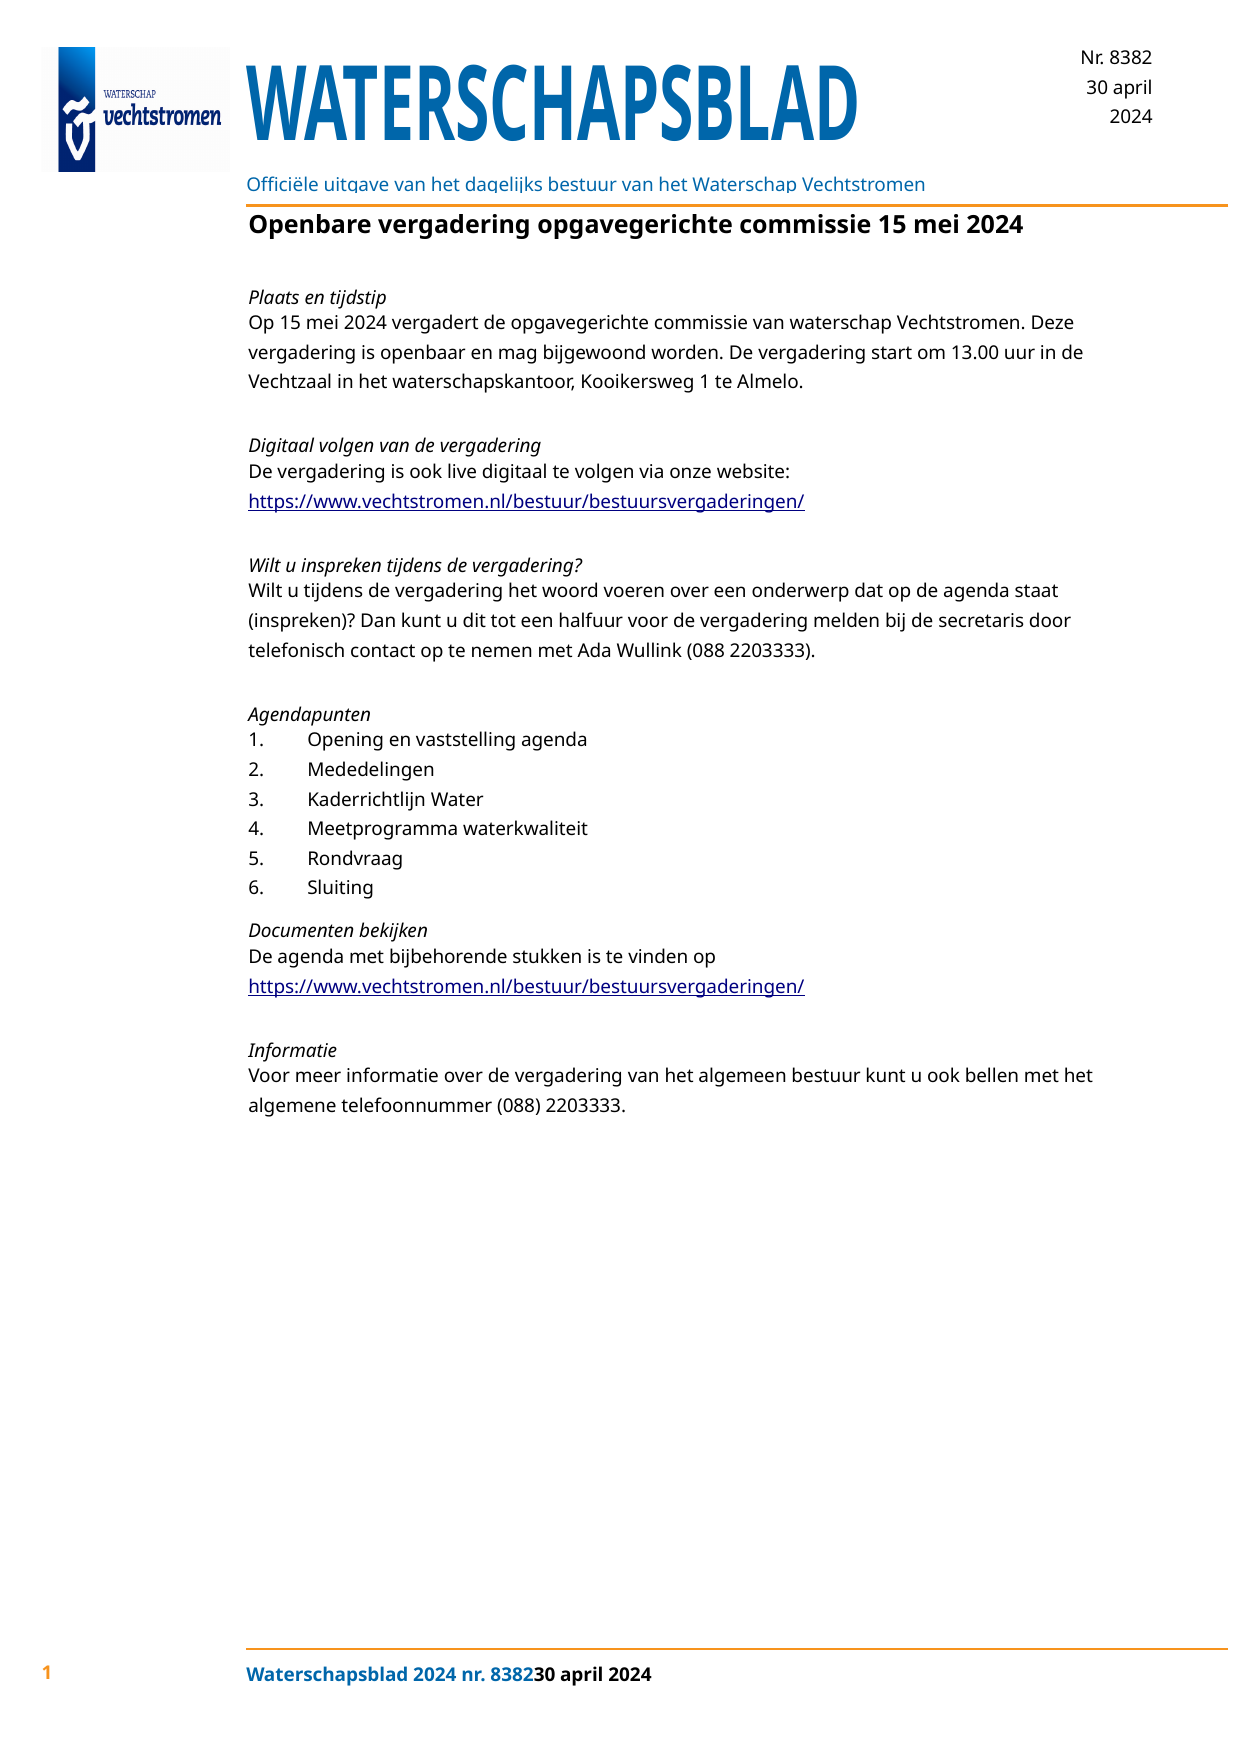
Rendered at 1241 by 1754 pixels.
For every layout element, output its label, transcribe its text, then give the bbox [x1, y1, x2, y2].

text Op 15 mei 2024 vergadert de opgavegerichte commissie van waterschap Vechtstromen. Deze vergadering is openbaar en mag bijgewoond worden. De vergadering start om 13.00 uur in de Vechtzaal in het waterschapskantoor, Kooikersweg 1 te Almelo. [248, 309, 1152, 394]
text Informatie [248, 1037, 1152, 1063]
text Wilt u inspreken tijdens de vergadering? [248, 552, 1152, 578]
list Sluiting [248, 874, 1152, 900]
list Opening en vaststelling agenda [248, 727, 1152, 752]
list Meetprogramma waterkwaliteit [248, 815, 1152, 841]
text Voor meer informatie over de vergadering van het algemeen bestuur kunt u ook bellen met het algemene telefoonnummer (088) 2203333. [248, 1063, 1152, 1118]
text Documenten bekijken [248, 918, 1152, 943]
text De agenda met bijbehorende stukken is te vinden op https://www.vechtstromen.nl/bestuur/bestuursvergaderingen/ [248, 943, 1152, 999]
text Agendapunten [248, 701, 1152, 727]
list Rondvraag [248, 845, 1152, 871]
text Digitaal volgen van de vergadering [248, 433, 1152, 458]
text Openbare vergadering opgavegerichte commissie 15 mei 2024 [248, 207, 1152, 241]
list Mededelingen [248, 756, 1152, 782]
text Plaats en tijdstip [248, 284, 1152, 309]
text Wilt u tijdens de vergadering het woord voeren over een onderwerp dat op de agenda staat (inspreken)? Dan kunt u dit tot een halfuur voor de vergadering melden bij de secretaris door telefonisch contact op te nemen met Ada Wullink (088 2203333). [248, 578, 1152, 663]
list Kaderrichtlijn Water [248, 786, 1152, 811]
text De vergadering is ook live digitaal te volgen via onze website: https://www.vechtstromen.nl/bestuur/bestuursvergaderingen/ [248, 458, 1152, 514]
picture [41, 47, 231, 172]
